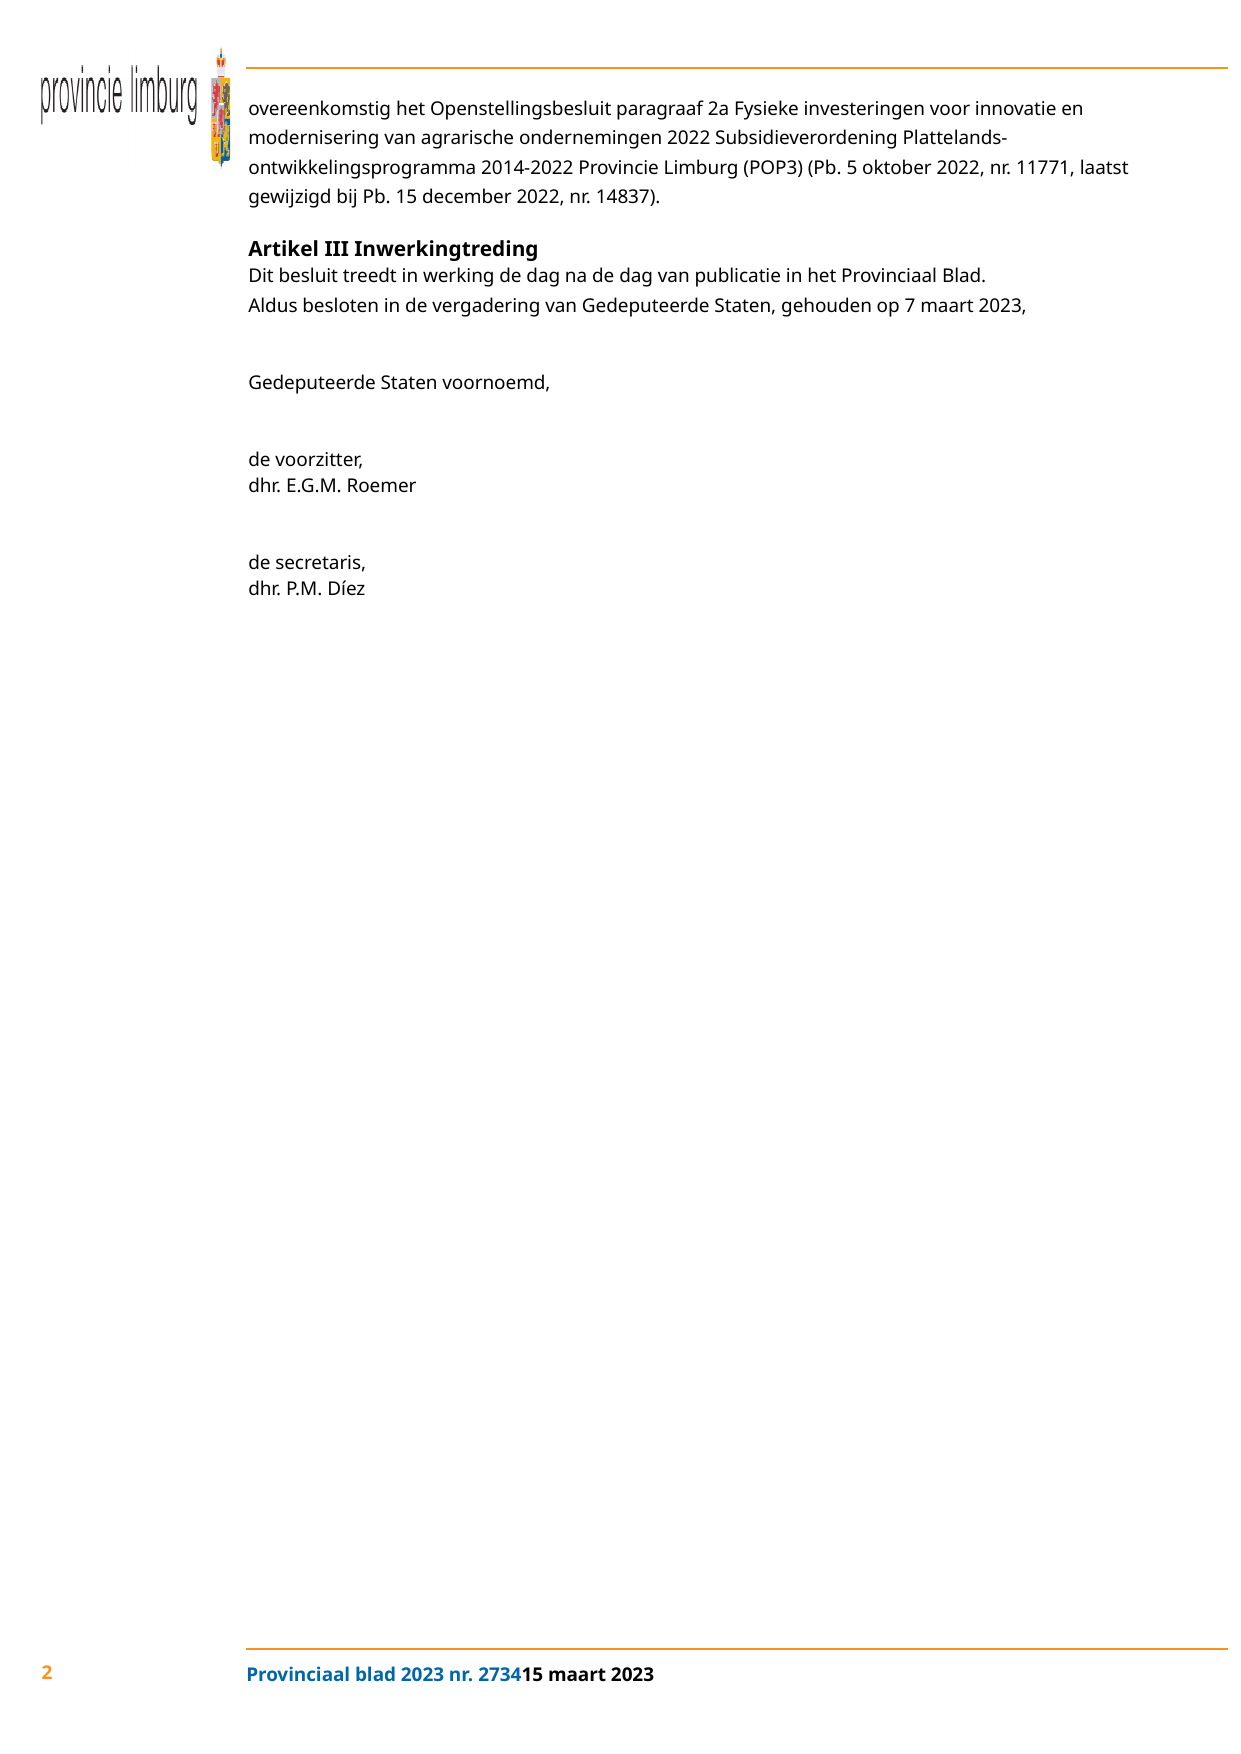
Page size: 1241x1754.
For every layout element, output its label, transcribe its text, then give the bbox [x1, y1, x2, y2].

text Aldus besloten in de vergadering van Gedeputeerde Staten, gehouden op 7 maart 2023, [248, 292, 1152, 318]
picture [41, 47, 231, 172]
text dhr. P.M. Díez [248, 575, 1152, 601]
text de secretaris, [248, 549, 1152, 575]
text de voorzitter, [248, 446, 1152, 472]
text Dit besluit treedt in werking de dag na de dag van publicatie in het Provinciaal Blad. [248, 262, 1152, 288]
text dhr. E.G.M. Roemer [248, 472, 1152, 498]
text Gedeputeerde Staten voornoemd, [248, 369, 1152, 395]
text Artikel III Inwerkingtreding [248, 234, 1152, 262]
text overeenkomstig het Openstellingsbesluit paragraaf 2a Fysieke investeringen voor innovatie en modernisering van agrarische ondernemingen 2022 Subsidieverordening Plattelands-ontwikkelingsprogramma 2014-2022 Provincie Limburg (POP3) (Pb. 5 oktober 2022, nr. 11771, laatst gewijzigd bij Pb. 15 december 2022, nr. 14837). [248, 95, 1152, 209]
